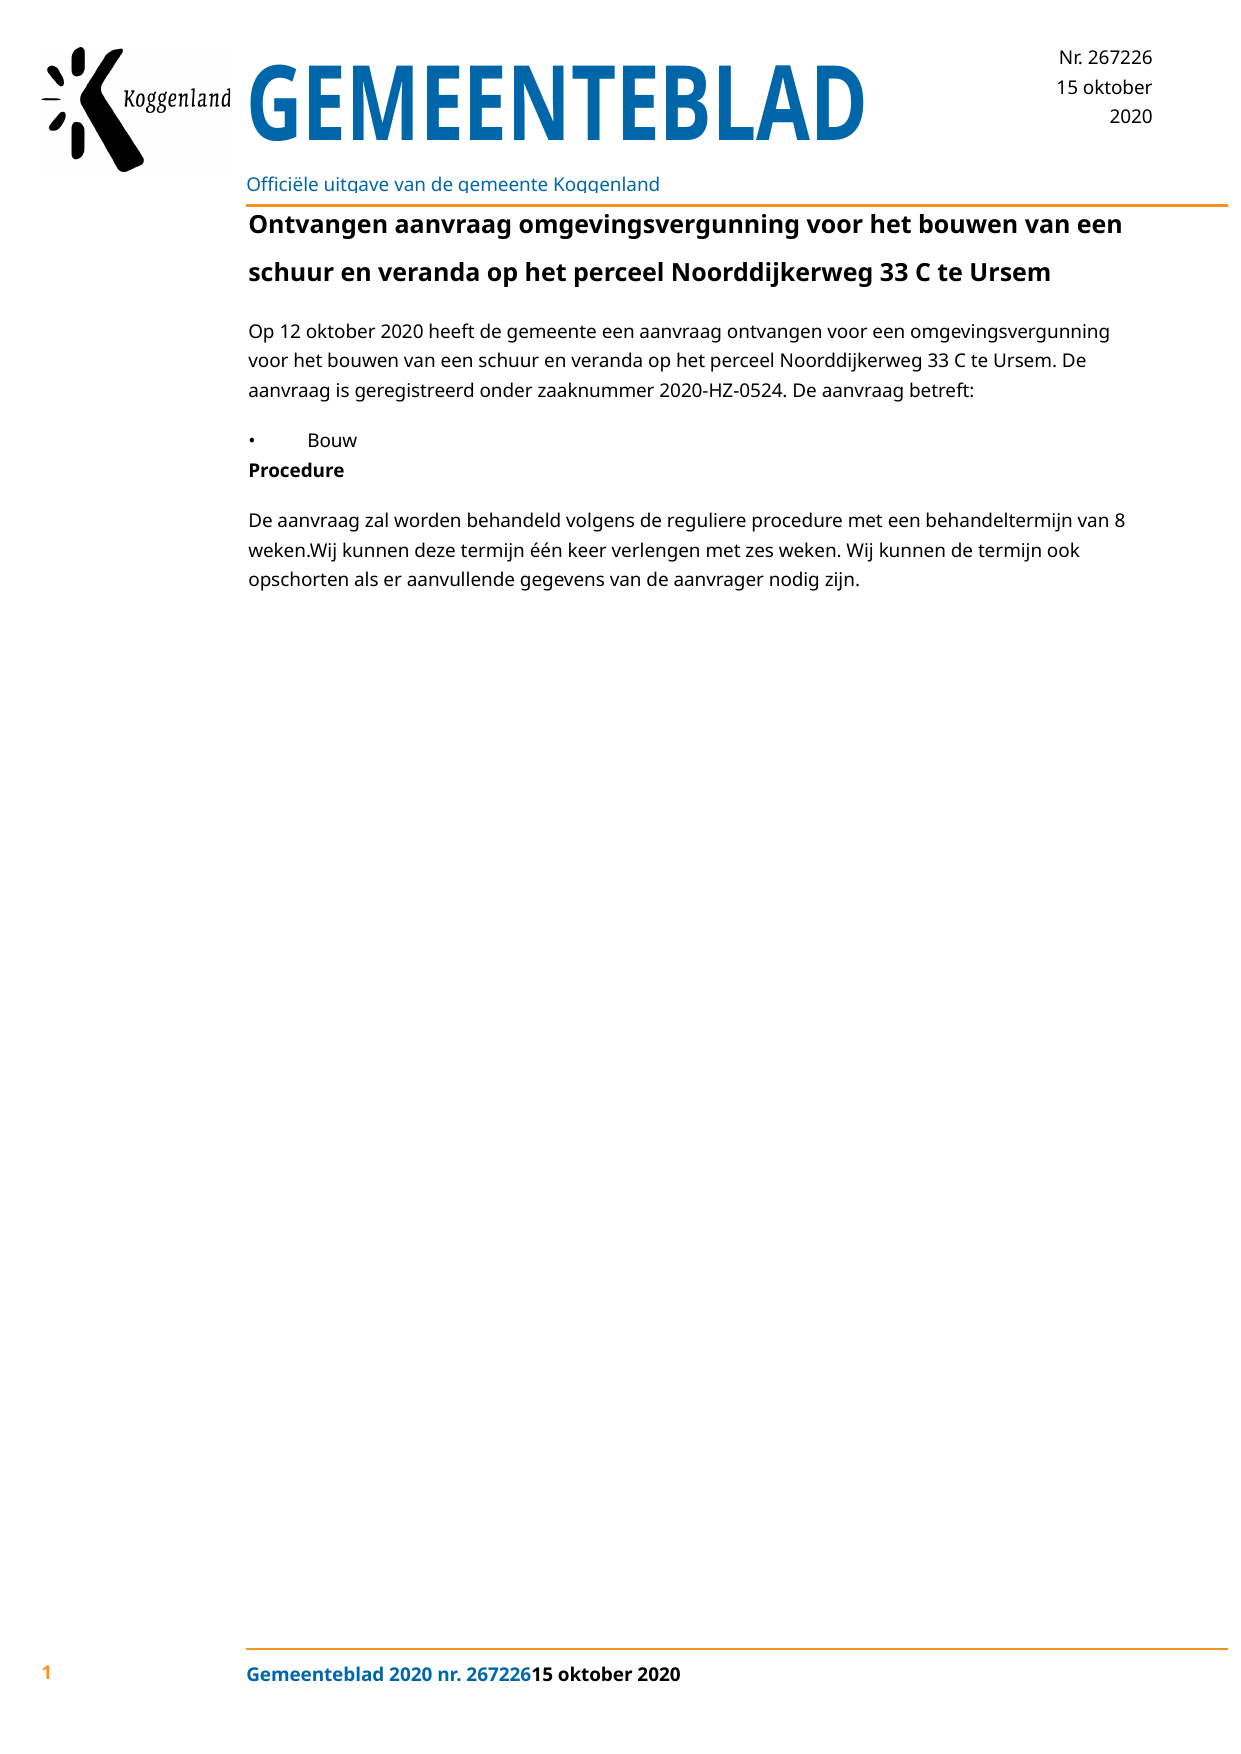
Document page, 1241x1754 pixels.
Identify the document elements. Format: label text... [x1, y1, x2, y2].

picture [41, 47, 231, 172]
text De aanvraag zal worden behandeld volgens de reguliere procedure met een behandeltermijn van 8 weken.Wij kunnen deze termijn één keer verlengen met zes weken. Wij kunnen de termijn ook opschorten als er aanvullende gegevens van de aanvrager nodig zijn. [248, 507, 1152, 592]
list Bouw [248, 427, 1152, 453]
text Procedure [248, 457, 1152, 483]
text Ontvangen aanvraag omgevingsvergunning voor het bouwen van een schuur en veranda op het perceel Noorddijkerweg 33 C te Ursem [248, 207, 1152, 288]
text Op 12 oktober 2020 heeft de gemeente een aanvraag ontvangen voor een omgevingsvergunning voor het bouwen van een schuur en veranda op het perceel Noorddijkerweg 33 C te Ursem. De aanvraag is geregistreerd onder zaaknummer 2020-HZ-0524. De aanvraag betreft: [248, 318, 1152, 403]
